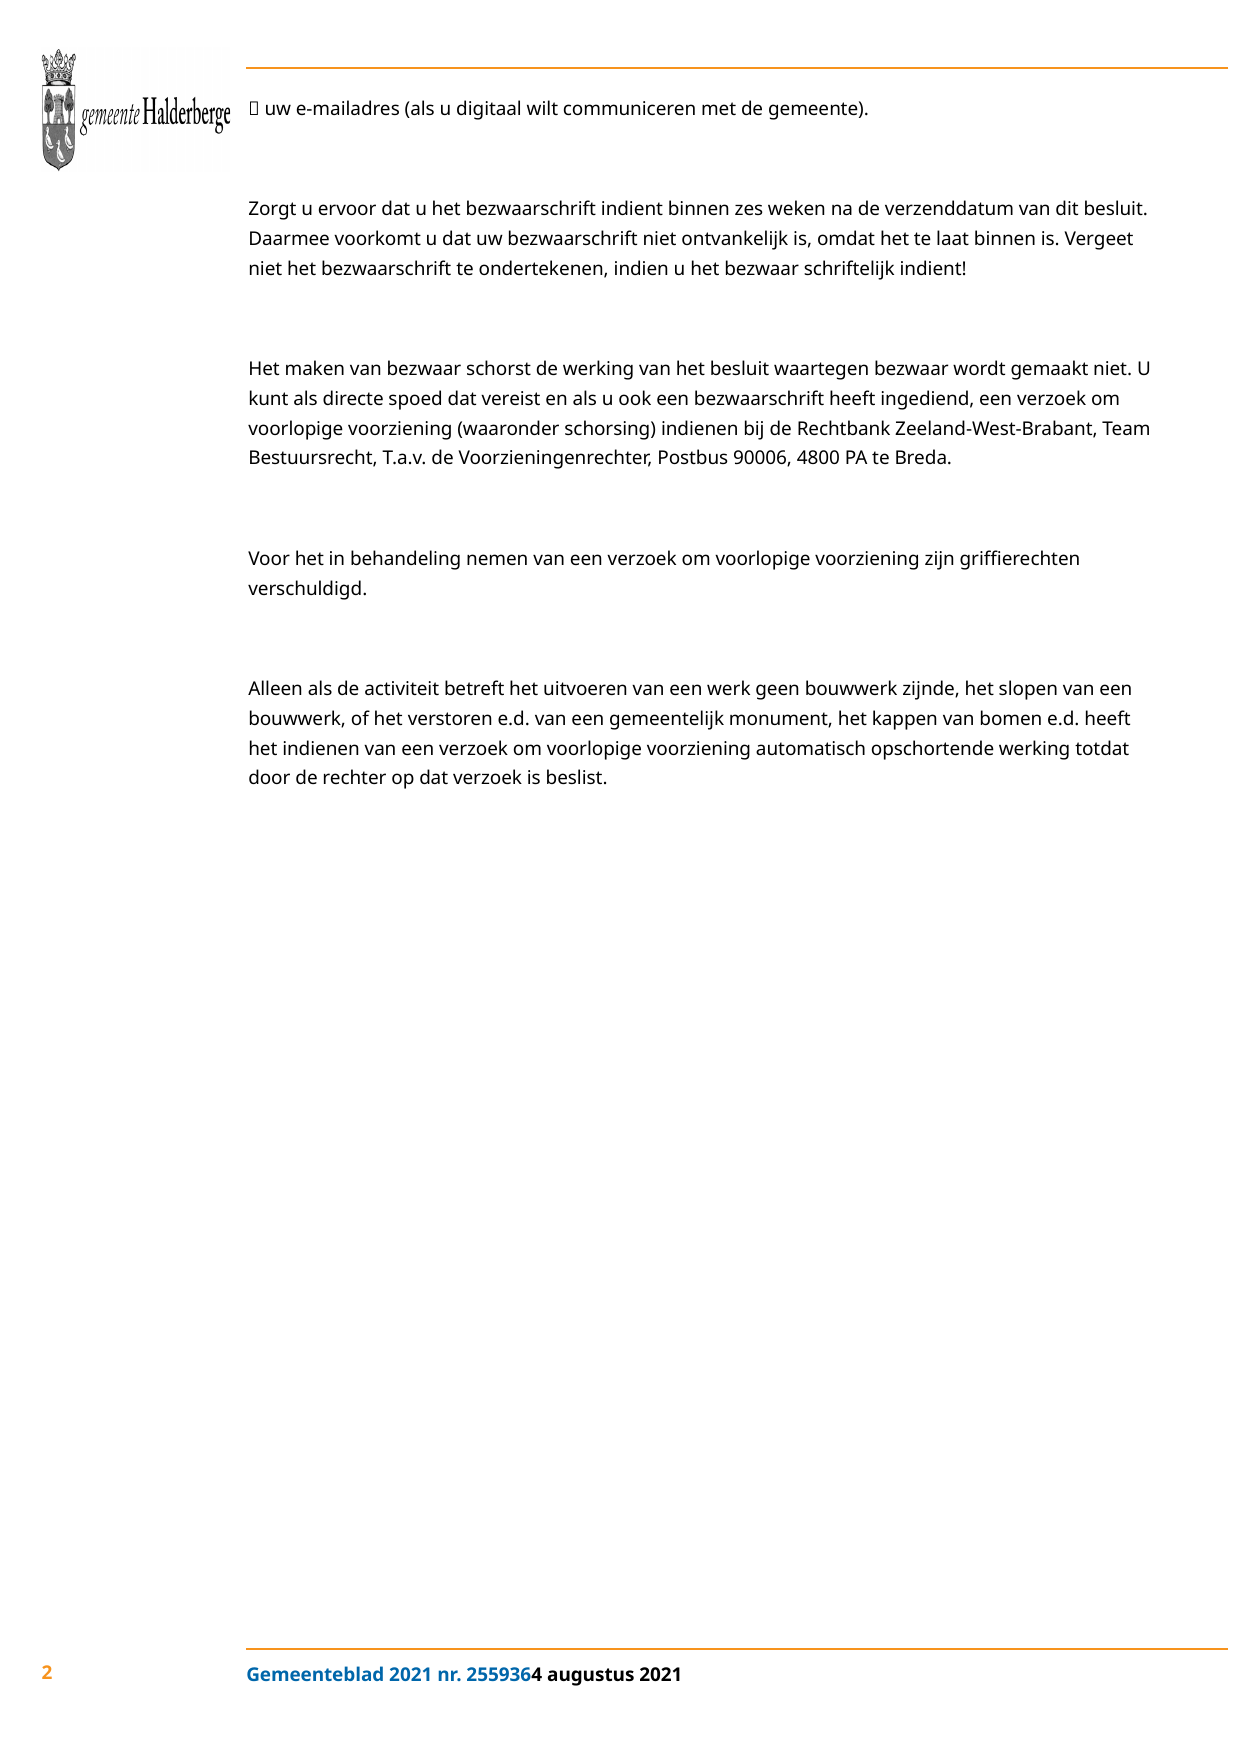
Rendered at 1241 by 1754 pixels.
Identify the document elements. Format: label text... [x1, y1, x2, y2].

text Het maken van bezwaar schorst de werking van het besluit waartegen bezwaar wordt gemaakt niet. U kunt als directe spoed dat vereist en als u ook een bezwaarschrift heeft ingediend, een verzoek om voorlopige voorziening (waaronder schorsing) indienen bij de Rechtbank Zeeland-West-Brabant, Team Bestuursrecht, T.a.v. de Voorzieningenrechter, Postbus 90006, 4800 PA te Breda. [248, 356, 1152, 470]
text  uw e-mailadres (als u digitaal wilt communiceren met de gemeente). [248, 95, 1152, 121]
text Voor het in behandeling nemen van een verzoek om voorlopige voorziening zijn griffierechten verschuldigd. [248, 545, 1152, 601]
picture [41, 47, 231, 172]
text Zorgt u ervoor dat u het bezwaarschrift indient binnen zes weken na de verzenddatum van dit besluit. Daarmee voorkomt u dat uw bezwaarschrift niet ontvankelijk is, omdat het te laat binnen is. Vergeet niet het bezwaarschrift te ondertekenen, indien u het bezwaar schriftelijk indient! [248, 196, 1152, 281]
text Alleen als de activiteit betreft het uitvoeren van een werk geen bouwwerk zijnde, het slopen van een bouwwerk, of het verstoren e.d. van een gemeentelijk monument, het kappen van bomen e.d. heeft het indienen van een verzoek om voorlopige voorziening automatisch opschortende werking totdat door de rechter op dat verzoek is beslist. [248, 676, 1152, 790]
